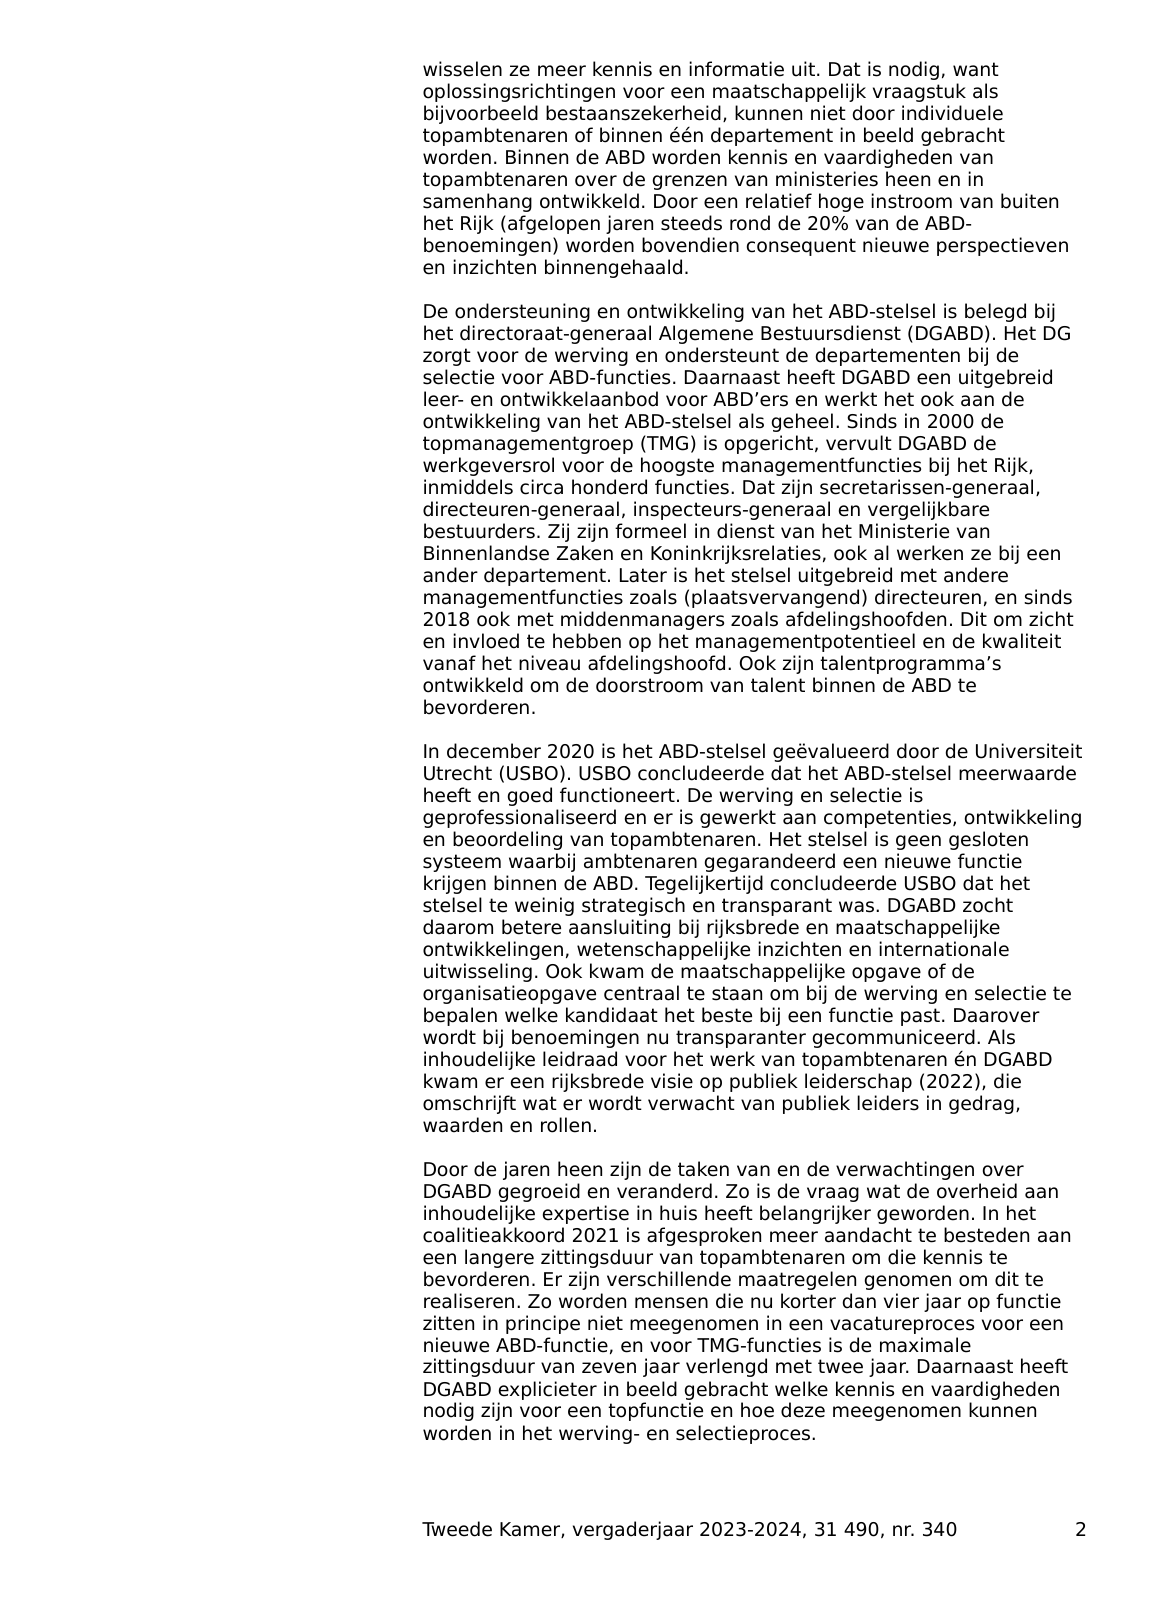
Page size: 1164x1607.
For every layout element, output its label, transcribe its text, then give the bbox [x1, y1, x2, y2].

text wisselen ze meer kennis en informatie uit. Dat is nodig, want oplossingsrichtingen voor een maatschappelijk vraagstuk als bijvoorbeeld bestaanszekerheid, kunnen niet door individuele topambtenaren of binnen één departement in beeld gebracht worden. Binnen de ABD worden kennis en vaardigheden van topambtenaren over de grenzen van ministeries heen en in samenhang ontwikkeld. Door een relatief hoge instroom van buiten het Rijk (afgelopen jaren steeds rond de 20% van de ABD-benoemingen) worden bovendien consequent nieuwe perspectieven en inzichten binnengehaald. [422, 59, 1087, 279]
text De ondersteuning en ontwikkeling van het ABD-stelsel is belegd bij het directoraat-generaal Algemene Bestuursdienst (DGABD). Het DG zorgt voor de werving en ondersteunt de departementen bij de selectie voor ABD-functies. Daarnaast heeft DGABD een uitgebreid leer- en ontwikkelaanbod voor ABD’ers en werkt het ook aan de ontwikkeling van het ABD-stelsel als geheel. Sinds in 2000 de topmanagementgroep (TMG) is opgericht, vervult DGABD de werkgeversrol voor de hoogste managementfuncties bij het Rijk, inmiddels circa honderd functies. Dat zijn secretarissen-generaal, directeuren-generaal, inspecteurs-generaal en vergelijkbare bestuurders. Zij zijn formeel in dienst van het Ministerie van Binnenlandse Zaken en Koninkrijksrelaties, ook al werken ze bij een ander departement. Later is het stelsel uitgebreid met andere managementfuncties zoals (plaatsvervangend) directeuren, en sinds 2018 ook met middenmanagers zoals afdelingshoofden. Dit om zicht en invloed te hebben op het managementpotentieel en de kwaliteit vanaf het niveau afdelingshoofd. Ook zijn talentprogramma’s ontwikkeld om de doorstroom van talent binnen de ABD te bevorderen. [422, 301, 1087, 719]
text Door de jaren heen zijn de taken van en de verwachtingen over DGABD gegroeid en veranderd. Zo is de vraag wat de overheid aan inhoudelijke expertise in huis heeft belangrijker geworden. In het coalitieakkoord 2021 is afgesproken meer aandacht te besteden aan een langere zittingsduur van topambtenaren om die kennis te bevorderen. Er zijn verschillende maatregelen genomen om dit te realiseren. Zo worden mensen die nu korter dan vier jaar op functie zitten in principe niet meegenomen in een vacatureproces voor een nieuwe ABD-functie, en voor TMG-functies is de maximale zittingsduur van zeven jaar verlengd met twee jaar. Daarnaast heeft DGABD explicieter in beeld gebracht welke kennis en vaardigheden nodig zijn voor een topfunctie en hoe deze meegenomen kunnen worden in het werving- en selectieproces. [422, 1159, 1087, 1444]
text In december 2020 is het ABD-stelsel geëvalueerd door de Universiteit Utrecht (USBO). USBO concludeerde dat het ABD-stelsel meerwaarde heeft en goed functioneert. De werving en selectie is geprofessionaliseerd en er is gewerkt aan competenties, ontwikkeling en beoordeling van topambtenaren. Het stelsel is geen gesloten systeem waarbij ambtenaren gegarandeerd een nieuwe functie krijgen binnen de ABD. Tegelijkertijd concludeerde USBO dat het stelsel te weinig strategisch en transparant was. DGABD zocht daarom betere aansluiting bij rijksbrede en maatschappelijke ontwikkelingen, wetenschappelijke inzichten en internationale uitwisseling. Ook kwam de maatschappelijke opgave of de organisatieopgave centraal te staan om bij de werving en selectie te bepalen welke kandidaat het beste bij een functie past. Daarover wordt bij benoemingen nu transparanter gecommuniceerd. Als inhoudelijke leidraad voor het werk van topambtenaren én DGABD kwam er een rijksbrede visie op publiek leiderschap (2022), die omschrijft wat er wordt verwacht van publiek leiders in gedrag, waarden en rollen. [422, 741, 1087, 1136]
